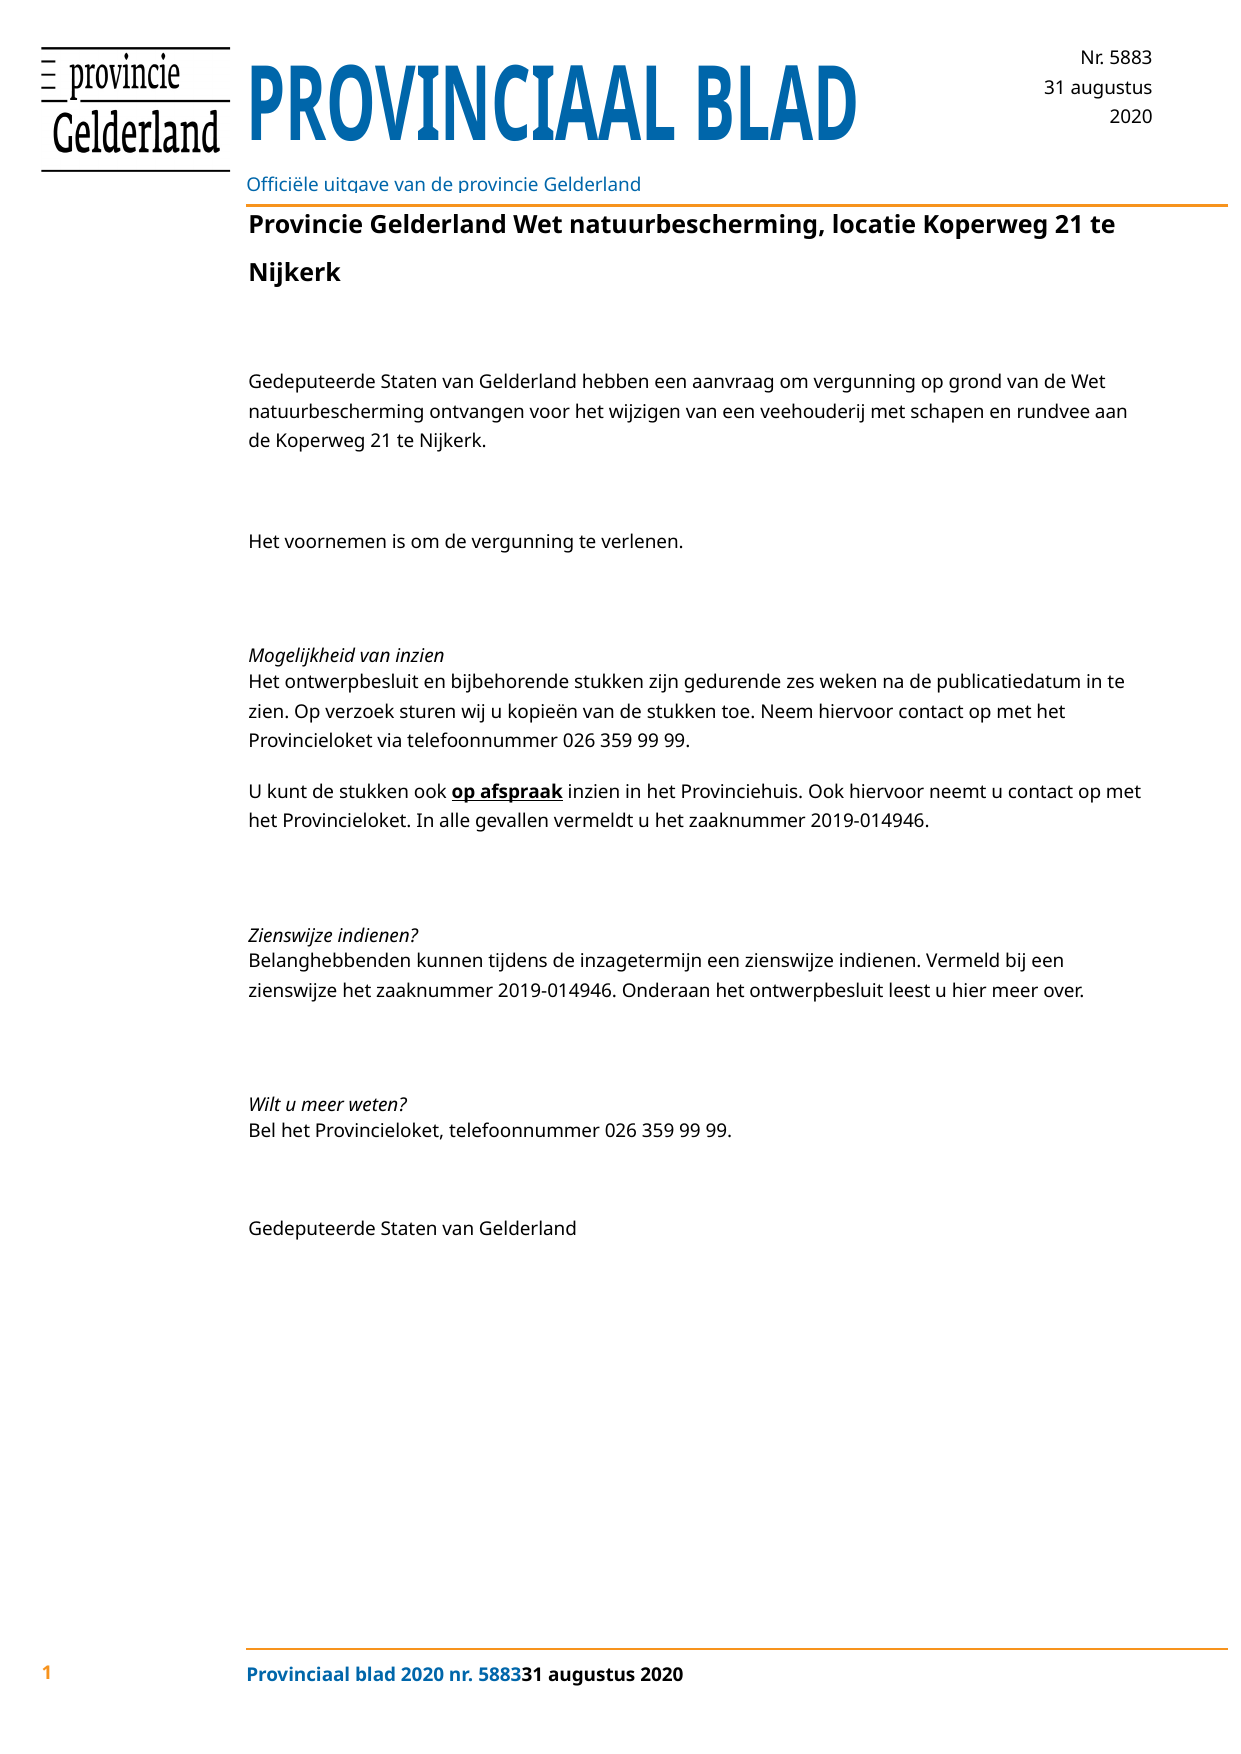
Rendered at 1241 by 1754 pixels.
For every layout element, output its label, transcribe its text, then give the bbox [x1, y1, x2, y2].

text Het voornemen is om de vergunning te verlenen. [248, 528, 1152, 554]
text Gedeputeerde Staten van Gelderland [248, 1216, 1152, 1241]
text Belanghebbenden kunnen tijdens de inzagetermijn een zienswijze indienen. Vermeld bij een zienswijze het zaaknummer 2019-014946. Onderaan het ontwerpbesluit leest u hier meer over. [248, 948, 1152, 1003]
text Mogelijkheid van inzien [248, 643, 1152, 668]
text U kunt de stukken ook op afspraak inzien in het Provinciehuis. Ook hiervoor neemt u contact op met het Provincieloket. In alle gevallen vermeldt u het zaaknummer 2019-014946. [248, 778, 1152, 833]
text Gedeputeerde Staten van Gelderland hebben een aanvraag om vergunning op grond van de Wet natuurbescherming ontvangen voor het wijzigen van een veehouderij met schapen en rundvee aan de Koperweg 21 te Nijkerk. [248, 368, 1152, 453]
text Bel het Provincieloket, telefoonnummer 026 359 99 99. [248, 1117, 1152, 1143]
text Zienswijze indienen? [248, 922, 1152, 948]
picture [41, 47, 231, 172]
text Het ontwerpbesluit en bijbehorende stukken zijn gedurende zes weken na de publicatiedatum in te zien. Op verzoek sturen wij u kopieën van de stukken toe. Neem hiervoor contact op met het Provincieloket via telefoonnummer 026 359 99 99. [248, 668, 1152, 753]
text Wilt u meer weten? [248, 1092, 1152, 1117]
text Provincie Gelderland Wet natuurbescherming, locatie Koperweg 21 te Nijkerk [248, 207, 1152, 288]
